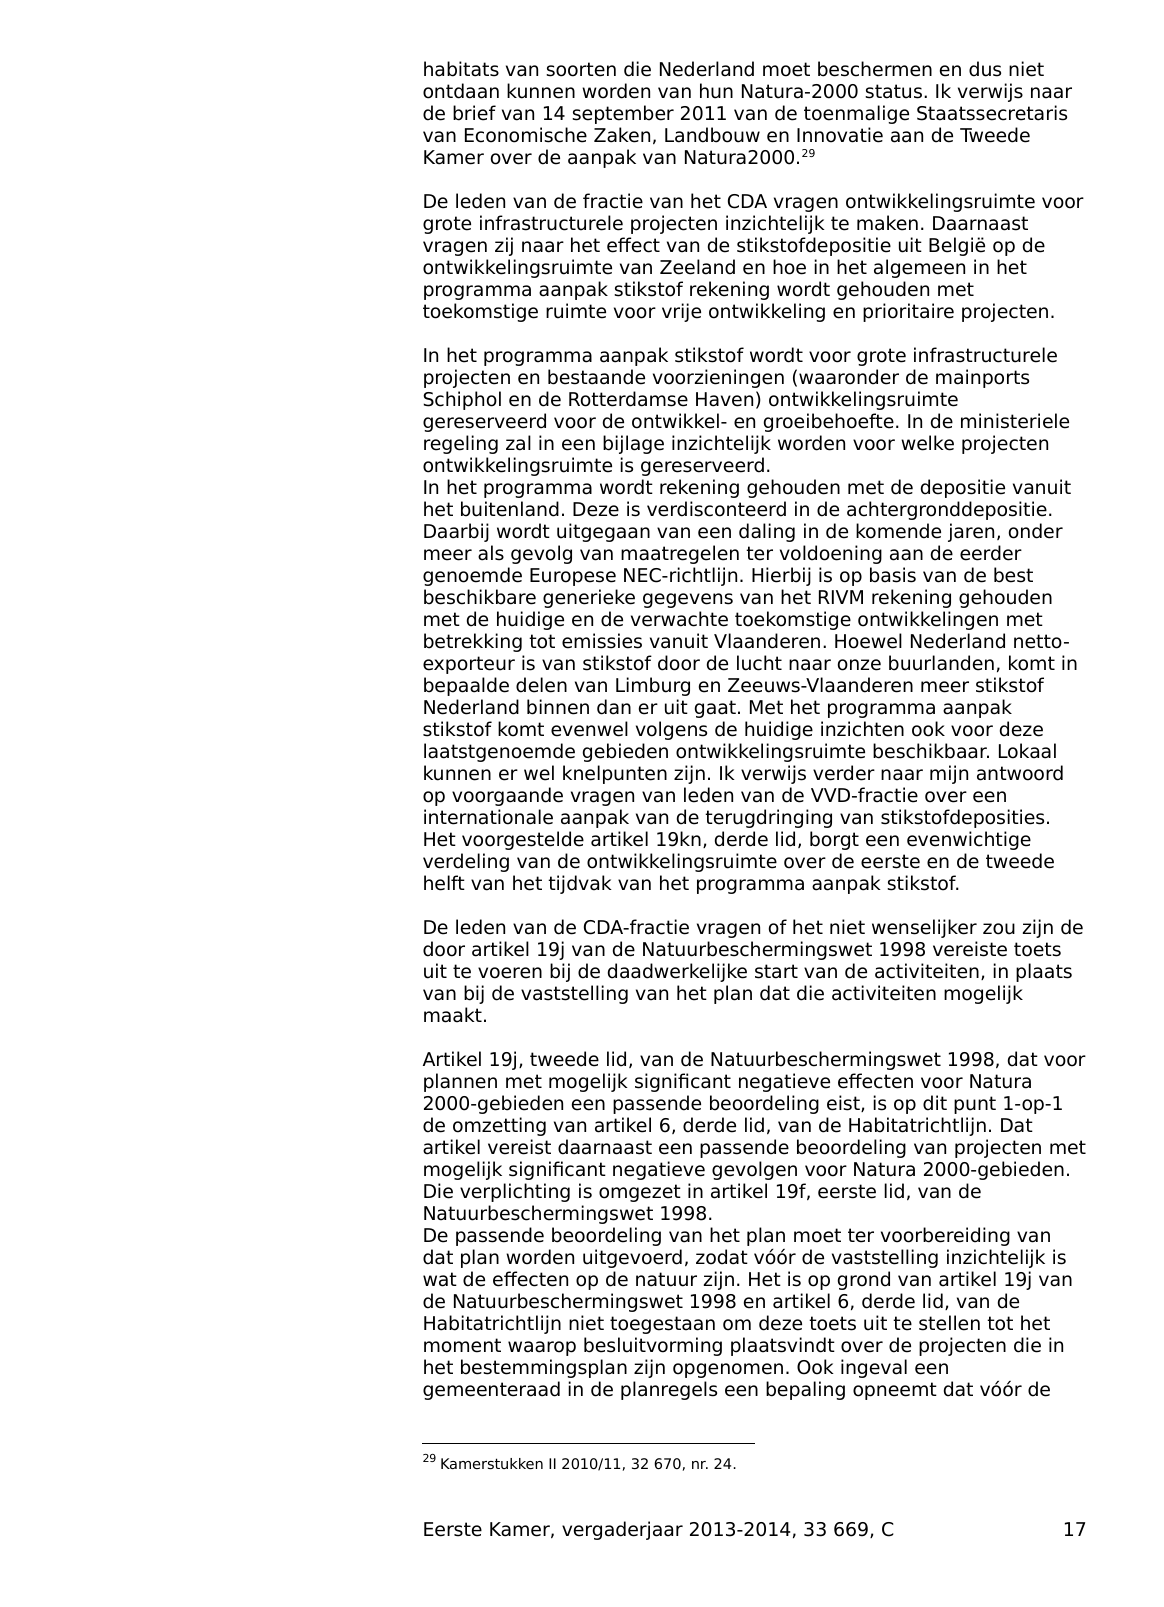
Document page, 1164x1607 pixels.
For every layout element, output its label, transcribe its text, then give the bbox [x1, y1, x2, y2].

text De passende beoordeling van het plan moet ter voorbereiding van dat plan worden uitgevoerd, zodat vóór de vaststelling inzichtelijk is wat de effecten op de natuur zijn. Het is op grond van artikel 19j van de Natuurbeschermingswet 1998 en artikel 6, derde lid, van de Habitatrichtlijn niet toegestaan om deze toets uit te stellen tot het moment waarop besluitvorming plaatsvindt over de projecten die in het bestemmingsplan zijn opgenomen. Ook ingeval een gemeenteraad in de planregels een bepaling opneemt dat vóór de [422, 1225, 1087, 1401]
text In het programma aanpak stikstof wordt voor grote infrastructurele projecten en bestaande voorzieningen (waaronder de mainports Schiphol en de Rotterdamse Haven) ontwikkelingsruimte gereserveerd voor de ontwikkel- en groeibehoefte. In de ministeriele regeling zal in een bijlage inzichtelijk worden voor welke projecten ontwikkelingsruimte is gereserveerd. [422, 345, 1087, 477]
text In het programma wordt rekening gehouden met de depositie vanuit het buitenland. Deze is verdisconteerd in de achtergronddepositie. Daarbij wordt uitgegaan van een daling in de komende jaren, onder meer als gevolg van maatregelen ter voldoening aan de eerder genoemde Europese NEC-richtlijn. Hierbij is op basis van de best beschikbare generieke gegevens van het RIVM rekening gehouden met de huidige en de verwachte toekomstige ontwikkelingen met betrekking tot emissies vanuit Vlaanderen. Hoewel Nederland netto-exporteur is van stikstof door de lucht naar onze buurlanden, komt in bepaalde delen van Limburg en Zeeuws-Vlaanderen meer stikstof Nederland binnen dan er uit gaat. Met het programma aanpak stikstof komt evenwel volgens de huidige inzichten ook voor deze laatstgenoemde gebieden ontwikkelingsruimte beschikbaar. Lokaal kunnen er wel knelpunten zijn. Ik verwijs verder naar mijn antwoord op voorgaande vragen van leden van de VVD-fractie over een internationale aanpak van de terugdringing van stikstofdeposities. [422, 477, 1087, 829]
text De leden van de fractie van het CDA vragen ontwikkelingsruimte voor grote infrastructurele projecten inzichtelijk te maken. Daarnaast vragen zij naar het effect van de stikstofdepositie uit België op de ontwikkelingsruimte van Zeeland en hoe in het algemeen in het programma aanpak stikstof rekening wordt gehouden met toekomstige ruimte voor vrije ontwikkeling en prioritaire projecten. [422, 191, 1087, 323]
text Artikel 19j, tweede lid, van de Natuurbeschermingswet 1998, dat voor plannen met mogelijk significant negatieve effecten voor Natura 2000-gebieden een passende beoordeling eist, is op dit punt 1-op-1 de omzetting van artikel 6, derde lid, van de Habitatrichtlijn. Dat artikel vereist daarnaast een passende beoordeling van projecten met mogelijk significant negatieve gevolgen voor Natura 2000-gebieden. Die verplichting is omgezet in artikel 19f, eerste lid, van de Natuurbeschermingswet 1998. [422, 1049, 1087, 1225]
text habitats van soorten die Nederland moet beschermen en dus niet ontdaan kunnen worden van hun Natura-2000 status. Ik verwijs naar de brief van 14 september 2011 van de toenmalige Staatssecretaris van Economische Zaken, Landbouw en Innovatie aan de Tweede Kamer over de aanpak van Natura2000. [422, 59, 1087, 169]
text Kamerstukken II 2010/11, 32 670, nr. 24. [422, 1452, 1087, 1474]
text Het voorgestelde artikel 19kn, derde lid, borgt een evenwichtige verdeling van de ontwikkelingsruimte over de eerste en de tweede helft van het tijdvak van het programma aanpak stikstof. [422, 829, 1087, 895]
text De leden van de CDA-fractie vragen of het niet wenselijker zou zijn de door artikel 19j van de Natuurbeschermingswet 1998 vereiste toets uit te voeren bij de daadwerkelijke start van de activiteiten, in plaats van bij de vaststelling van het plan dat die activiteiten mogelijk maakt. [422, 917, 1087, 1027]
